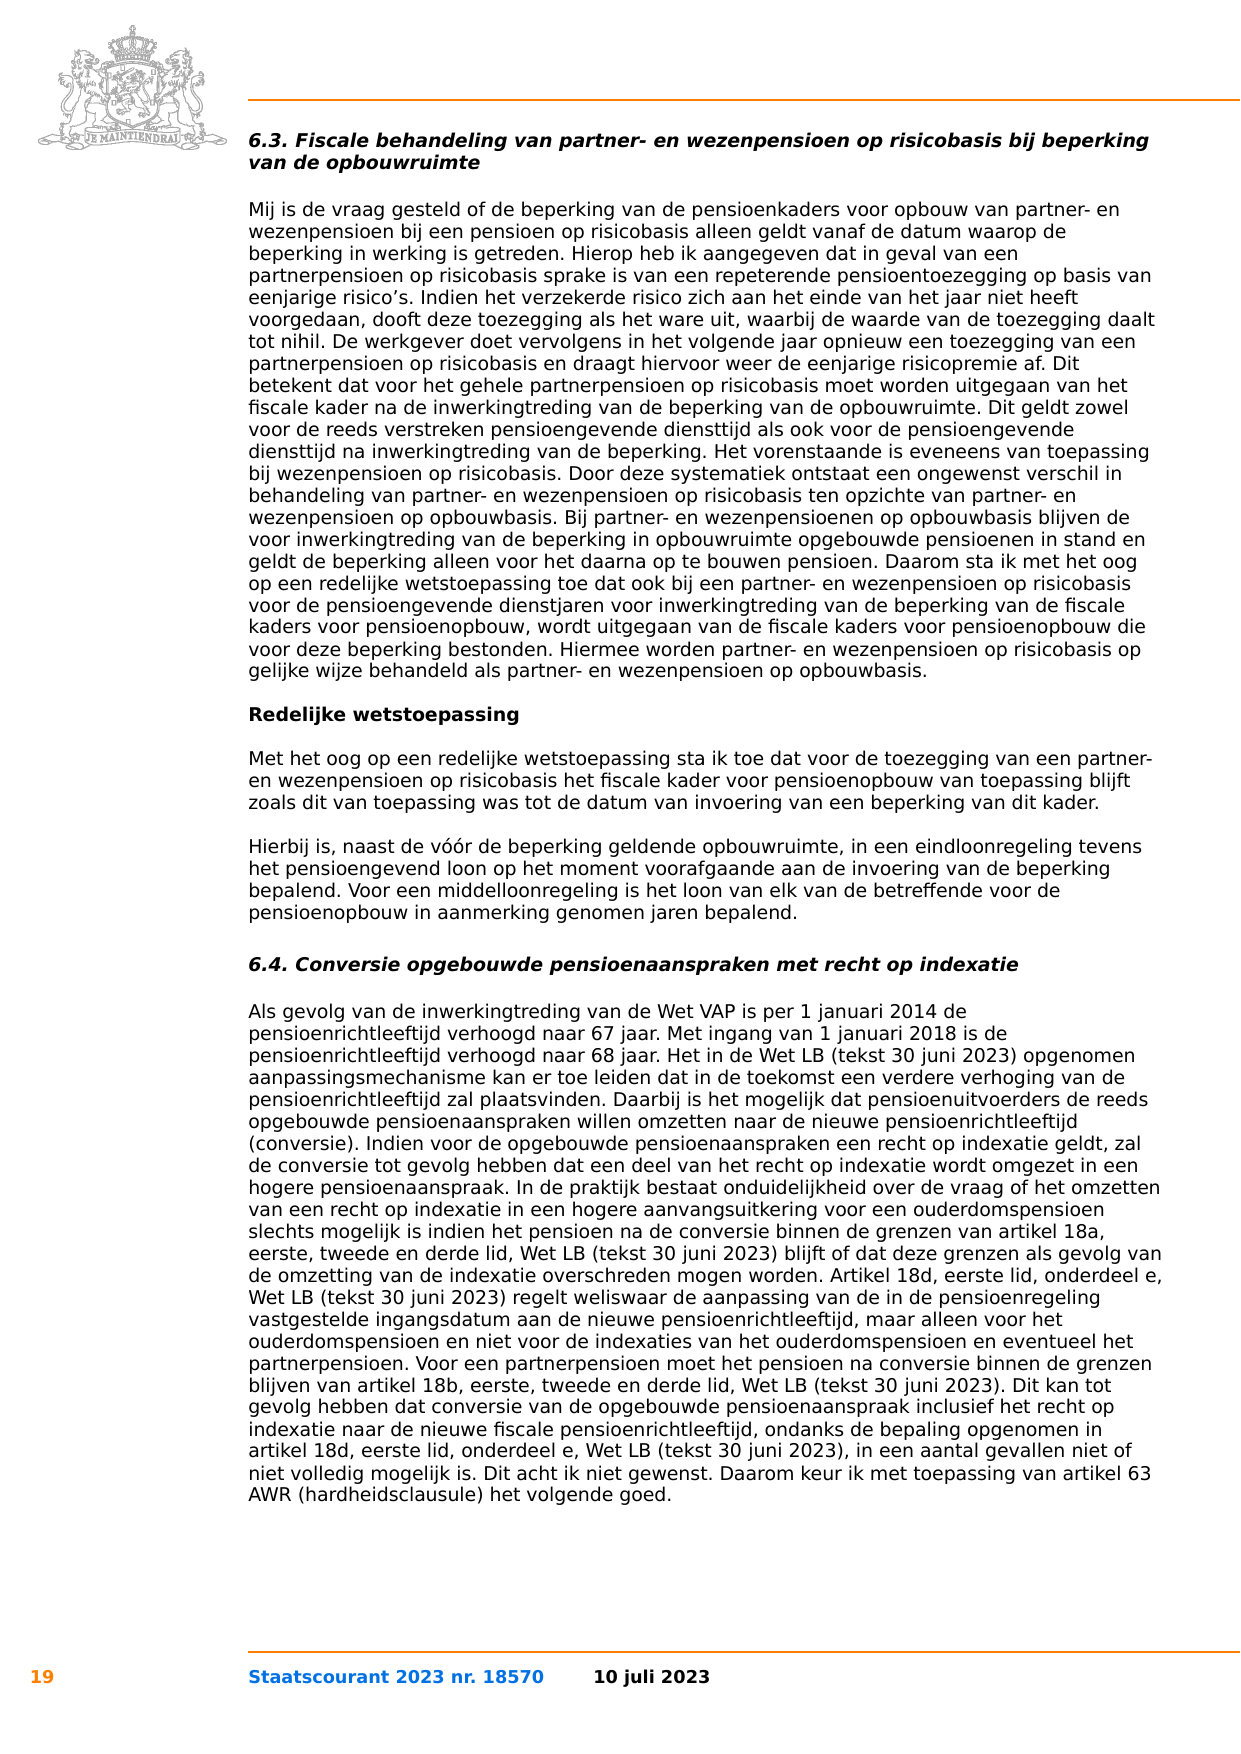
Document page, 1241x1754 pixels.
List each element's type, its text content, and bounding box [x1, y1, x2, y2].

text Als gevolg van de inwerkingtreding van de Wet VAP is per 1 januari 2014 de pensioenrichtleeftijd verhoogd naar 67 jaar. Met ingang van 1 januari 2018 is de pensioenrichtleeftijd verhoogd naar 68 jaar. Het in de Wet LB (tekst 30 juni 2023) opgenomen aanpassingsmechanisme kan er toe leiden dat in de toekomst een verdere verhoging van de pensioenrichtleeftijd zal plaatsvinden. Daarbij is het mogelijk dat pensioenuitvoerders de reeds opgebouwde pensioenaanspraken willen omzetten naar de nieuwe pensioenrichtleeftijd (conversie). Indien voor de opgebouwde pensioenaanspraken een recht op indexatie geldt, zal de conversie tot gevolg hebben dat een deel van het recht op indexatie wordt omgezet in een hogere pensioenaanspraak. In de praktijk bestaat onduidelijkheid over de vraag of het omzetten van een recht op indexatie in een hogere aanvangsuitkering voor een ouderdomspensioen slechts mogelijk is indien het pensioen na de conversie binnen de grenzen van artikel 18a, eerste, tweede en derde lid, Wet LB (tekst 30 juni 2023) blijft of dat deze grenzen als gevolg van de omzetting van de indexatie overschreden mogen worden. Artikel 18d, eerste lid, onderdeel e, Wet LB (tekst 30 juni 2023) regelt weliswaar de aanpassing van de in de pensioenregeling vastgestelde ingangsdatum aan de nieuwe pensioenrichtleeftijd, maar alleen voor het ouderdomspensioen en niet voor de indexaties van het ouderdomspensioen en eventueel het partnerpensioen. Voor een partnerpensioen moet het pensioen na conversie binnen de grenzen blijven van artikel 18b, eerste, tweede en derde lid, Wet LB (tekst 30 juni 2023). Dit kan tot gevolg hebben dat conversie van de opgebouwde pensioenaanspraak inclusief het recht op indexatie naar de nieuwe fiscale pensioenrichtleeftijd, ondanks de bepaling opgenomen in artikel 18d, eerste lid, onderdeel e, Wet LB (tekst 30 juni 2023), in een aantal gevallen niet of niet volledig mogelijk is. Dit acht ik niet gewenst. Daarom keur ik met toepassing van artikel 63 AWR (hardheidsclausule) het volgende goed. [248, 1001, 1163, 1506]
subtitle 6.3. Fiscale behandeling van partner- en wezenpensioen op risicobasis bij beperking van de opbouwruimte [248, 130, 1163, 174]
text Hierbij is, naast de vóór de beperking geldende opbouwruimte, in een eindloonregeling tevens het pensioengevend loon op het moment voorafgaande aan de invoering van de beperking bepalend. Voor een middelloonregeling is het loon van elk van de betreffende voor de pensioenopbouw in aanmerking genomen jaren bepalend. [248, 836, 1163, 924]
text Met het oog op een redelijke wetstoepassing sta ik toe dat voor de toezegging van een partner- en wezenpensioen op risicobasis het fiscale kader voor pensioenopbouw van toepassing blijft zoals dit van toepassing was tot de datum van invoering van een beperking van dit kader. [248, 748, 1163, 814]
text Mij is de vraag gesteld of de beperking van de pensioenkaders voor opbouw van partner- en wezenpensioen bij een pensioen op risicobasis alleen geldt vanaf de datum waarop de beperking in werking is getreden. Hierop heb ik aangegeven dat in geval van een partnerpensioen op risicobasis sprake is van een repeterende pensioentoezegging op basis van eenjarige risico’s. Indien het verzekerde risico zich aan het einde van het jaar niet heeft voorgedaan, dooft deze toezegging als het ware uit, waarbij de waarde van de toezegging daalt tot nihil. De werkgever doet vervolgens in het volgende jaar opnieuw een toezegging van een partnerpensioen op risicobasis en draagt hiervoor weer de eenjarige risicopremie af. Dit betekent dat voor het gehele partnerpensioen op risicobasis moet worden uitgegaan van het fiscale kader na de inwerkingtreding van de beperking van de opbouwruimte. Dit geldt zowel voor de reeds verstreken pensioengevende diensttijd als ook voor de pensioengevende diensttijd na inwerkingtreding van de beperking. Het vorenstaande is eveneens van toepassing bij wezenpensioen op risicobasis. Door deze systematiek ontstaat een ongewenst verschil in behandeling van partner- en wezenpensioen op risicobasis ten opzichte van partner- en wezenpensioen op opbouwbasis. Bij partner- en wezenpensioenen op opbouwbasis blijven de voor inwerkingtreding van de beperking in opbouwruimte opgebouwde pensioenen in stand en geldt de beperking alleen voor het daarna op te bouwen pensioen. Daarom sta ik met het oog op een redelijke wetstoepassing toe dat ook bij een partner- en wezenpensioen op risicobasis voor de pensioengevende dienstjaren voor inwerkingtreding van de beperking van de fiscale kaders voor pensioenopbouw, wordt uitgegaan van de fiscale kaders voor pensioenopbouw die voor deze beperking bestonden. Hiermee worden partner- en wezenpensioen op risicobasis op gelijke wijze behandeld als partner- en wezenpensioen op opbouwbasis. [248, 199, 1163, 682]
picture [38, 25, 227, 150]
subtitle 6.4. Conversie opgebouwde pensioenaanspraken met recht op indexatie [248, 954, 1163, 976]
subtitle Redelijke wetstoepassing [248, 704, 1163, 726]
